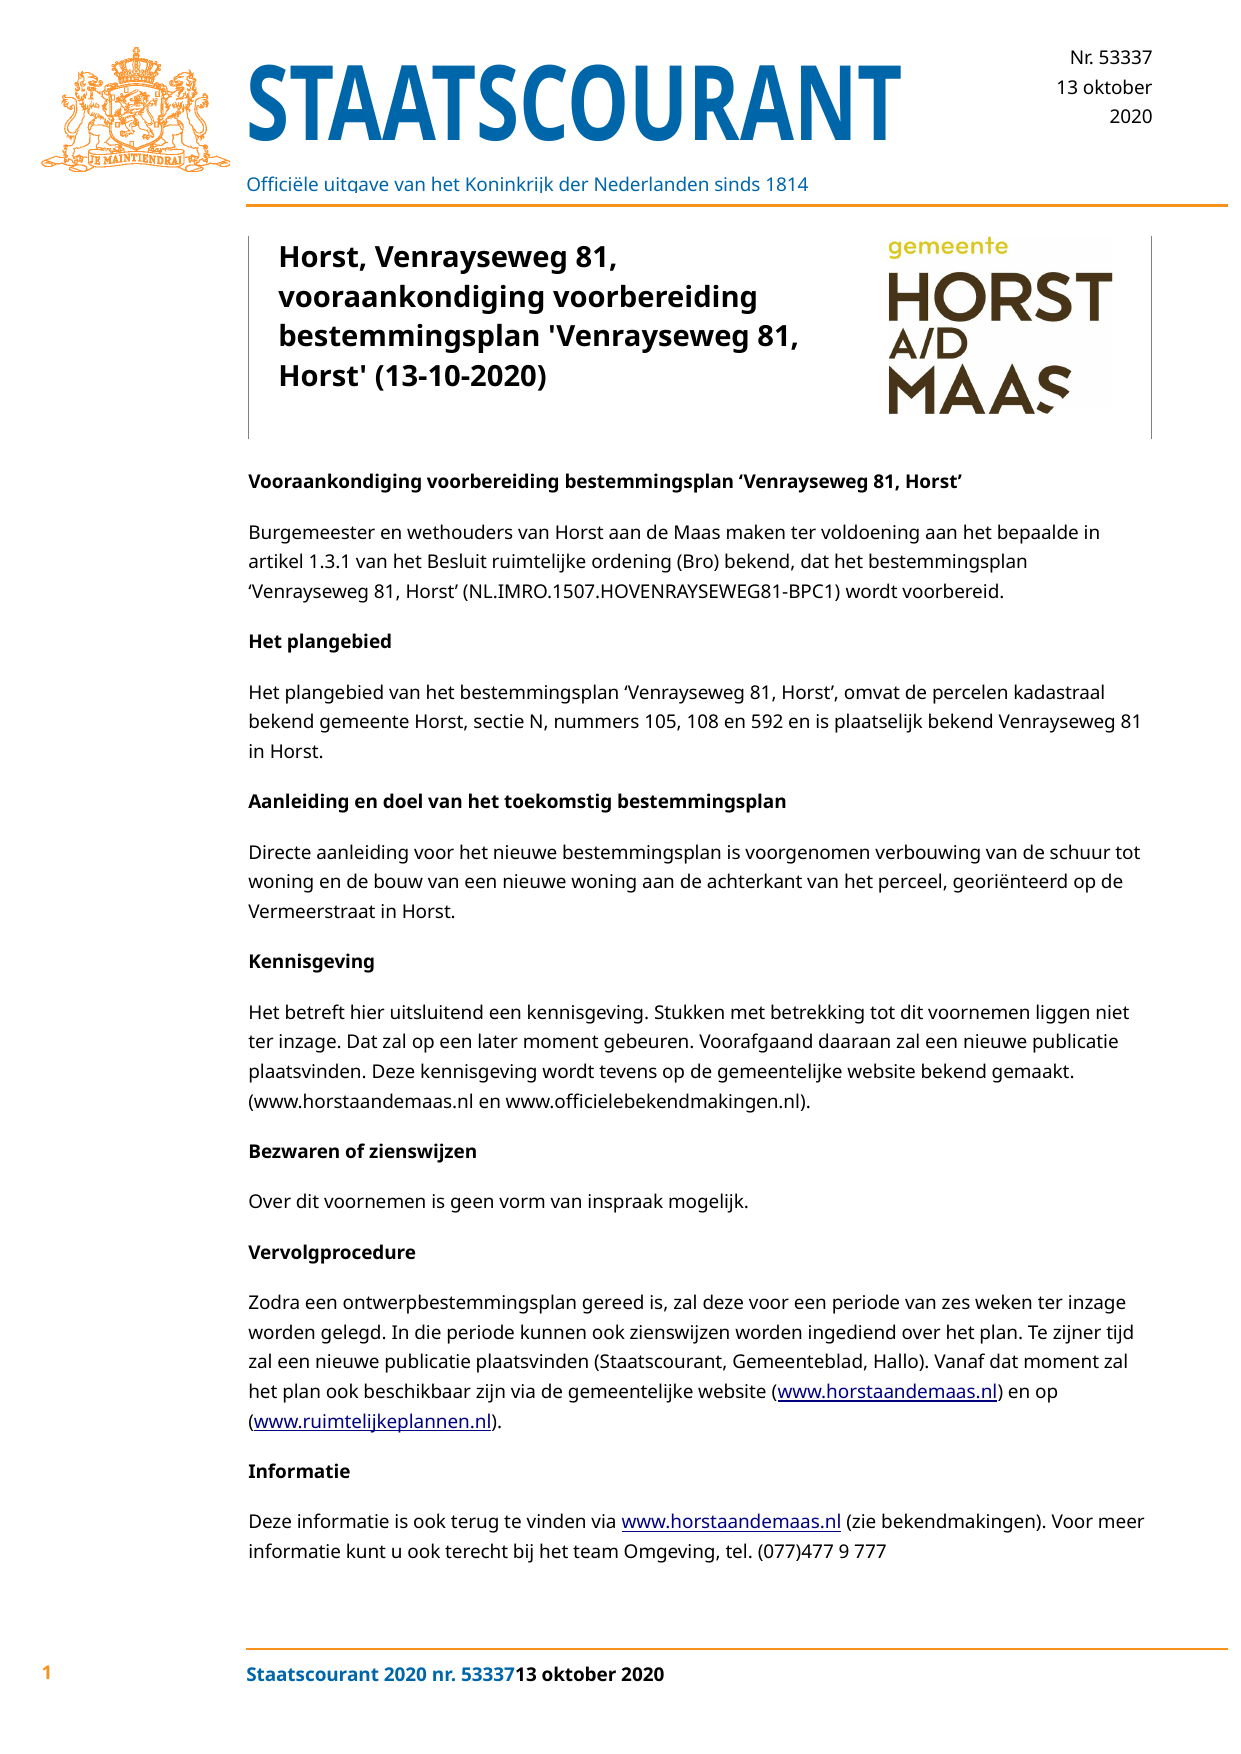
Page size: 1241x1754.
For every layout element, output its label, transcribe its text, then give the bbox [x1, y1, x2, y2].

text Deze informatie is ook terug te vinden via www.horstaandemaas.nl (zie bekendmakingen). Voor meer informatie kunt u ook terecht bij het team Omgeving, tel. (077)477 9 777 [248, 1509, 1152, 1564]
table_header [1113, 236, 1151, 413]
text Bezwaren of zienswijzen [248, 1138, 1152, 1164]
text Het betreft hier uitsluitend een kennisgeving. Stukken met betrekking tot dit voornemen liggen niet ter inzage. Dat zal op een later moment gebeuren. Voorafgaand daaraan zal een nieuwe publicatie plaatsvinden. Deze kennisgeving wordt tevens op de gemeentelijke website bekend gemaakt. (www.horstaandemaas.nl en www.officielebekendmakingen.nl). [248, 999, 1152, 1113]
text Vooraankondiging voorbereiding bestemmingsplan ‘Venrayseweg 81, Horst’ [248, 469, 1152, 494]
table_header [850, 414, 1151, 439]
text Aanleiding en doel van het toekomstig bestemmingsplan [248, 789, 1152, 814]
table_header Horst, Venrayseweg 81, vooraankondiging voorbereiding bestemmingsplan 'Venrayseweg 81, Horst' (13-10-2020) [249, 236, 850, 439]
picture [888, 236, 1113, 414]
picture [41, 47, 231, 172]
text Informatie [248, 1458, 1152, 1484]
text Directe aanleiding voor het nieuwe bestemmingsplan is voorgenomen verbouwing van de schuur tot woning en de bouw van een nieuwe woning aan de achterkant van het perceel, georiënteerd op de Vermeerstraat in Horst. [248, 839, 1152, 924]
text Het plangebied [248, 629, 1152, 654]
text Kennisgeving [248, 949, 1152, 974]
text Zodra een ontwerpbestemmingsplan gereed is, zal deze voor een periode van zes weken ter inzage worden gelegd. In die periode kunnen ook zienswijzen worden ingediend over het plan. Te zijner tijd zal een nieuwe publicatie plaatsvinden (Staatscourant, Gemeenteblad, Hallo). Vanaf dat moment zal het plan ook beschikbaar zijn via de gemeentelijke website (www.horstaandemaas.nl) en op (www.ruimtelijkeplannen.nl). [248, 1289, 1152, 1433]
text Het plangebied van het bestemmingsplan ‘Venrayseweg 81, Horst’, omvat de percelen kadastraal bekend gemeente Horst, sectie N, nummers 105, 108 en 592 en is plaatselijk bekend Venrayseweg 81 in Horst. [248, 679, 1152, 764]
text Burgemeester en wethouders van Horst aan de Maas maken ter voldoening aan het bepaalde in artikel 1.3.1 van het Besluit ruimtelijke ordening (Bro) bekend, dat het bestemmingsplan ‘Venrayseweg 81, Horst’ (NL.IMRO.1507.HOVENRAYSEWEG81-BPC1) wordt voorbereid. [248, 519, 1152, 604]
text Over dit voornemen is geen vorm van inspraak mogelijk. [248, 1189, 1152, 1214]
text Vervolgprocedure [248, 1239, 1152, 1265]
table_header [850, 236, 888, 413]
